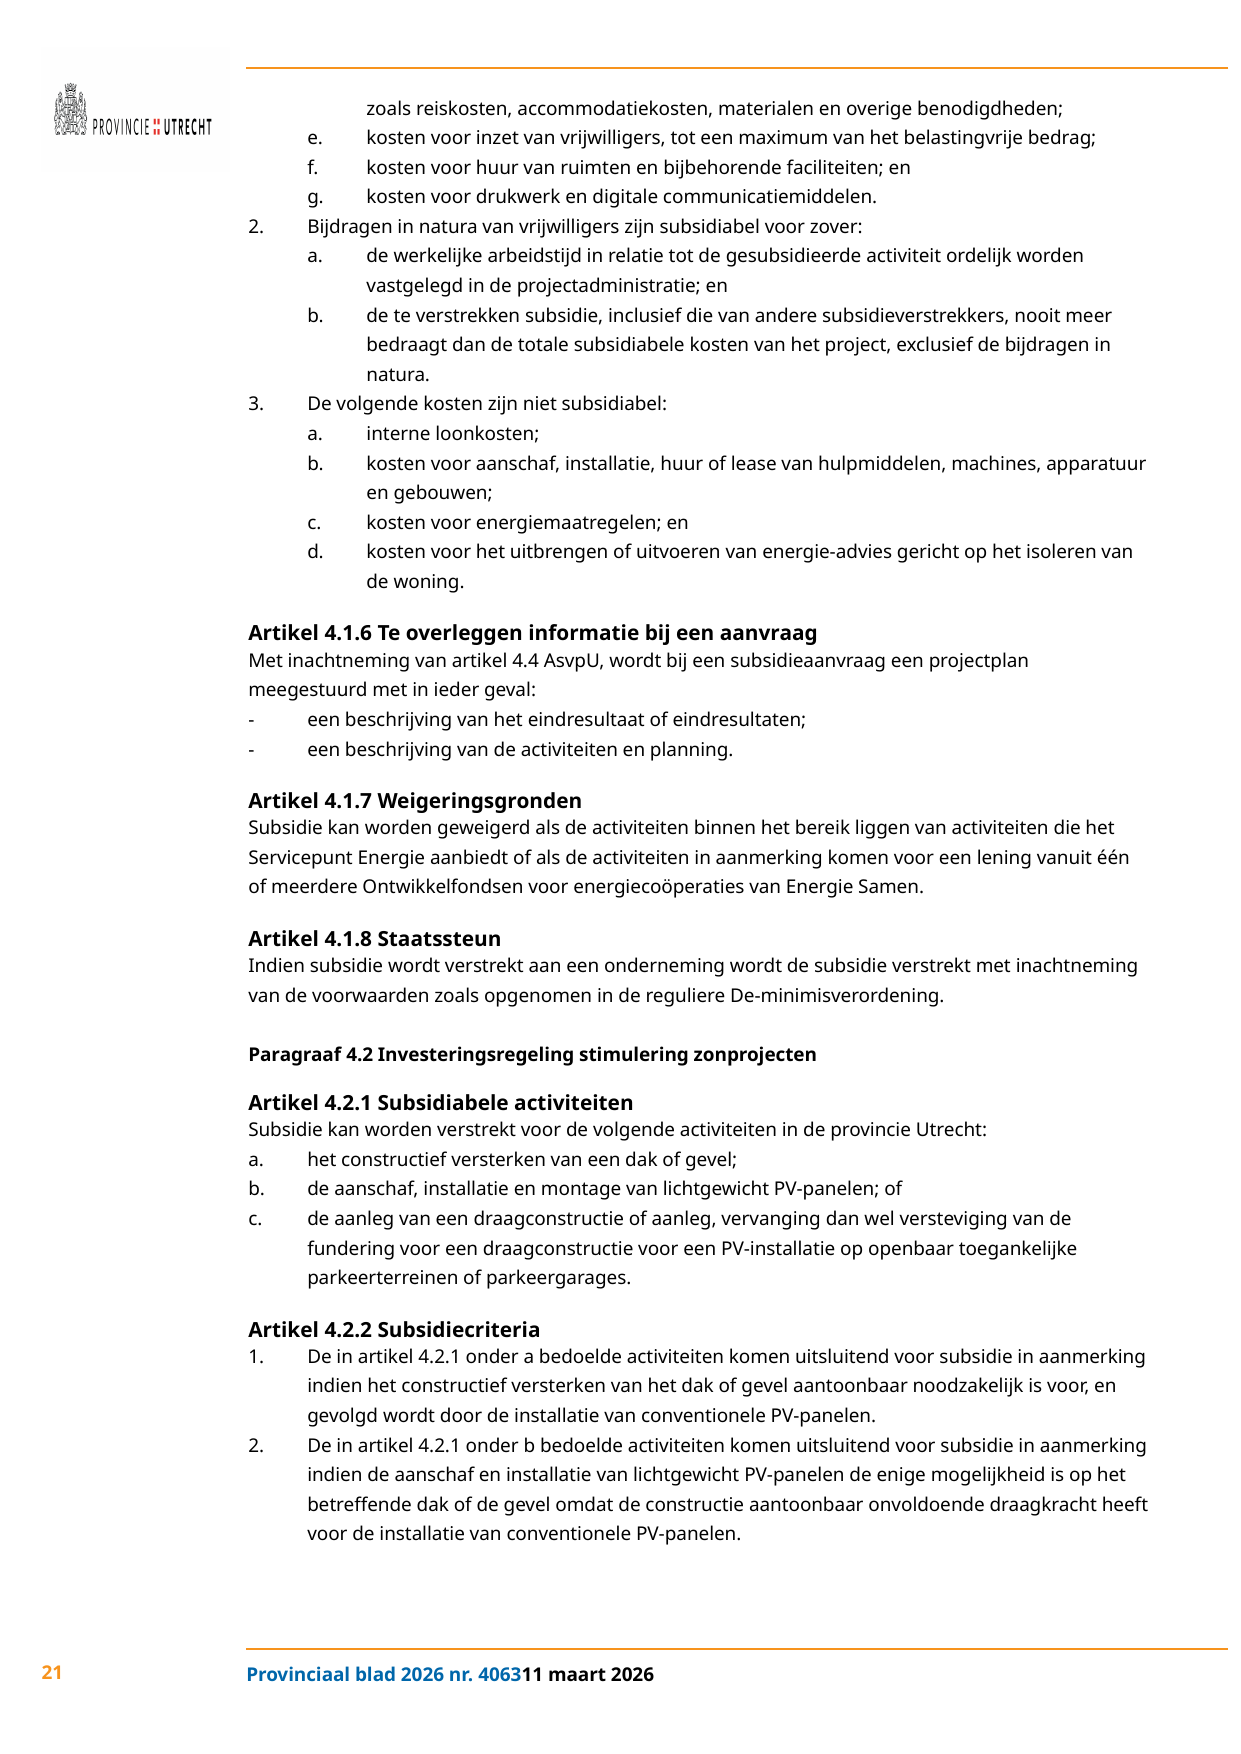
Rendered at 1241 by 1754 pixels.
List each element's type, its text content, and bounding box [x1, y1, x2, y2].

list de werkelijke arbeidstijd in relatie tot de gesubsidieerde activiteit ordelijk worden vastgelegd in de projectadministratie; en [307, 243, 1152, 298]
text Subsidie kan worden geweigerd als de activiteiten binnen het bereik liggen van activiteiten die het Servicepunt Energie aanbiedt of als de activiteiten in aanmerking komen voor een lening vanuit één of meerdere Ontwikkelfondsen voor energiecoöperaties van Energie Samen. [248, 814, 1152, 899]
text Met inachtneming van artikel 4.4 AsvpU, wordt bij een subsidieaanvraag een projectplan meegestuurd met in ieder geval: [248, 647, 1152, 702]
list een beschrijving van de activiteiten en planning. [248, 736, 1152, 761]
list kosten voor drukwerk en digitale communicatiemiddelen. [307, 183, 1152, 209]
list de aanschaf, installatie en montage van lichtgewicht PV-panelen; of [248, 1176, 1152, 1201]
picture [41, 47, 231, 172]
list de te verstrekken subsidie, inclusief die van andere subsidieverstrekkers, nooit meer bedraagt dan de totale subsidiabele kosten van het project, exclusief de bijdragen in natura. [307, 302, 1152, 387]
list kosten voor huur van ruimten en bijbehorende faciliteiten; en [307, 154, 1152, 180]
list interne loonkosten; [307, 420, 1152, 446]
text Artikel 4.2.2 Subsidiecriteria [248, 1315, 1152, 1343]
text Artikel 4.2.1 Subsidiabele activiteiten [248, 1088, 1152, 1116]
list kosten voor aanschaf, installatie, huur of lease van hulpmiddelen, machines, apparatuur en gebouwen; [307, 450, 1152, 505]
text Subsidie kan worden verstrekt voor de volgende activiteiten in de provincie Utrecht: [248, 1116, 1152, 1142]
list kosten voor het uitbrengen of uitvoeren van energie-advies gericht op het isoleren van de woning. [307, 538, 1152, 594]
list De volgende kosten zijn niet subsidiabel: [248, 391, 1152, 416]
text Indien subsidie wordt verstrekt aan een onderneming wordt de subsidie verstrekt met inachtneming van de voorwaarden zoals opgenomen in de reguliere De-minimisverordening. [248, 953, 1152, 1008]
list kosten voor inzet van vrijwilligers, tot een maximum van het belastingvrije bedrag; [307, 124, 1152, 150]
list de aanleg van een draagconstructie of aanleg, vervanging dan wel versteviging van de fundering voor een draagconstructie voor een PV-installatie op openbaar toegankelijke parkeerterreinen of parkeergarages. [248, 1205, 1152, 1290]
text Artikel 4.1.7 Weigeringsgronden [248, 786, 1152, 814]
text Paragraaf 4.2 Investeringsregeling stimulering zonprojecten [248, 1041, 1152, 1067]
list Bijdragen in natura van vrijwilligers zijn subsidiabel voor zover: [248, 213, 1152, 239]
list De in artikel 4.2.1 onder a bedoelde activiteiten komen uitsluitend voor subsidie in aanmerking indien het constructief versterken van het dak of gevel aantoonbaar noodzakelijk is voor, en gevolgd wordt door de installatie van conventionele PV-panelen. [248, 1343, 1152, 1428]
list zoals reiskosten, accommodatiekosten, materialen en overige benodigdheden; [307, 95, 1152, 121]
list De in artikel 4.2.1 onder b bedoelde activiteiten komen uitsluitend voor subsidie in aanmerking indien de aanschaf en installatie van lichtgewicht PV-panelen de enige mogelijkheid is op het betreffende dak of de gevel omdat de constructie aantoonbaar onvoldoende draagkracht heeft voor de installatie van conventionele PV-panelen. [248, 1432, 1152, 1546]
list het constructief versterken van een dak of gevel; [248, 1146, 1152, 1172]
list een beschrijving van het eindresultaat of eindresultaten; [248, 706, 1152, 732]
list kosten voor energiemaatregelen; en [307, 509, 1152, 535]
text Artikel 4.1.6 Te overleggen informatie bij een aanvraag [248, 618, 1152, 647]
text Artikel 4.1.8 Staatssteun [248, 924, 1152, 953]
